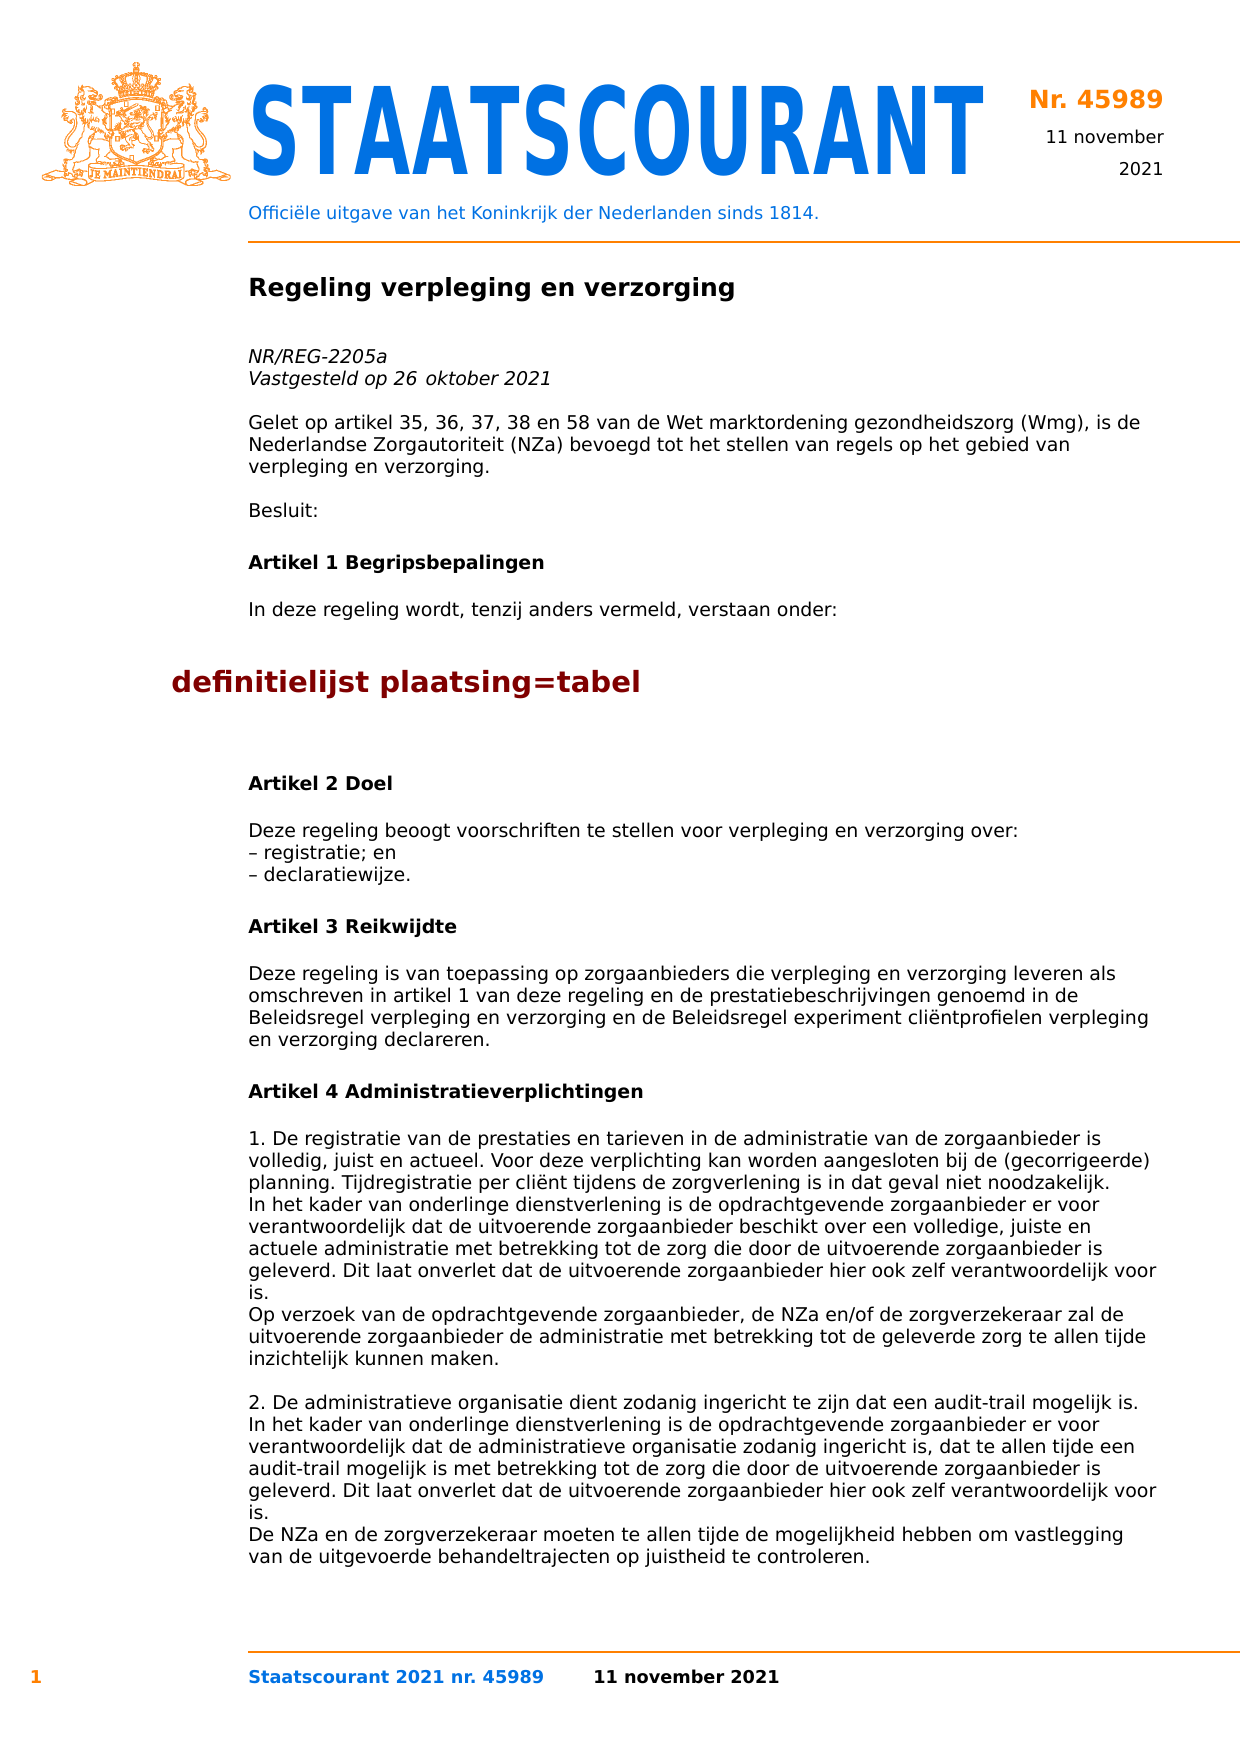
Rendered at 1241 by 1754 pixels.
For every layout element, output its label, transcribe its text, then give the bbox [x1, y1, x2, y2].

text Deze regeling is van toepassing op zorgaanbieders die verpleging en verzorging leveren als omschreven in artikel 1 van deze regeling en de prestatiebeschrijvingen genoemd in de Beleidsregel verpleging en verzorging en de Beleidsregel experiment cliëntprofielen verpleging en verzorging declareren. [248, 963, 1163, 1051]
subtitle Artikel 2 Doel [248, 773, 1163, 795]
text Vastgesteld op 26 oktober 2021 [248, 368, 1163, 390]
table_cell 2021 [998, 153, 1240, 203]
text In het kader van onderlinge dienstverlening is de opdrachtgevende zorgaanbieder er voor verantwoordelijk dat de uitvoerende zorgaanbieder beschikt over een volledige, juiste en actuele administratie met betrekking tot de zorg die door de uitvoerende zorgaanbieder is geleverd. Dit laat onverlet dat de uitvoerende zorgaanbieder hier ook zelf verantwoordelijk voor is. [248, 1194, 1163, 1304]
subtitle Artikel 4 Administratieverplichtingen [248, 1081, 1163, 1103]
text definitielijst plaatsing=tabel [171, 665, 1163, 699]
table_cell Officiële uitgave van het Koninkrijk der Nederlanden sinds 1814. [248, 203, 1240, 241]
table_cell 11 november [998, 121, 1240, 153]
text – registratie; en [248, 842, 1163, 864]
table_header STAATSCOURANT [248, 62, 998, 203]
text 1. De registratie van de prestaties en tarieven in de administratie van de zorgaanbieder is volledig, juist en actueel. Voor deze verplichting kan worden aangesloten bij de (gecorrigeerde) planning. Tijdregistratie per cliënt tijdens de zorgverlening is in dat geval niet noodzakelijk. [248, 1128, 1163, 1194]
table_header [25, 62, 248, 241]
text In het kader van onderlinge dienstverlening is de opdrachtgevende zorgaanbieder er voor verantwoordelijk dat de administratieve organisatie zodanig ingericht is, dat te allen tijde een audit-trail mogelijk is met betrekking tot de zorg die door de uitvoerende zorgaanbieder is geleverd. Dit laat onverlet dat de uitvoerende zorgaanbieder hier ook zelf verantwoordelijk voor is. [248, 1414, 1163, 1523]
subtitle Artikel 1 Begripsbepalingen [248, 552, 1163, 573]
text Besluit: [248, 499, 1163, 522]
text Gelet op artikel 35, 36, 37, 38 en 58 van de Wet marktordening gezondheidszorg (Wmg), is de Nederlandse Zorgautoriteit (NZa) bevoegd tot het stellen van regels op het gebied van verpleging en verzorging. [248, 412, 1163, 478]
text In deze regeling wordt, tenzij anders vermeld, verstaan onder: [248, 598, 1163, 621]
text NR/REG-2205a [248, 346, 1163, 368]
text De NZa en de zorgverzekeraar moeten te allen tijde de mogelijkheid hebben om vastlegging van de uitgevoerde behandeltrajecten op juistheid te controleren. [248, 1523, 1163, 1567]
subtitle Artikel 3 Reikwijdte [248, 916, 1163, 938]
text 2. De administratieve organisatie dient zodanig ingericht te zijn dat een audit-trail mogelijk is. [248, 1392, 1163, 1414]
text Op verzoek van de opdrachtgevende zorgaanbieder, de NZa en/of de zorgverzekeraar zal de uitvoerende zorgaanbieder de administratie met betrekking tot de geleverde zorg te allen tijde inzichtelijk kunnen maken. [248, 1304, 1163, 1370]
text – declaratiewijze. [248, 864, 1163, 886]
text Deze regeling beoogt voorschriften te stellen voor verpleging en verzorging over: [248, 820, 1163, 842]
picture [41, 62, 231, 186]
table_header Nr. 45989 [998, 62, 1240, 121]
subtitle Regeling verpleging en verzorging [248, 273, 1163, 302]
